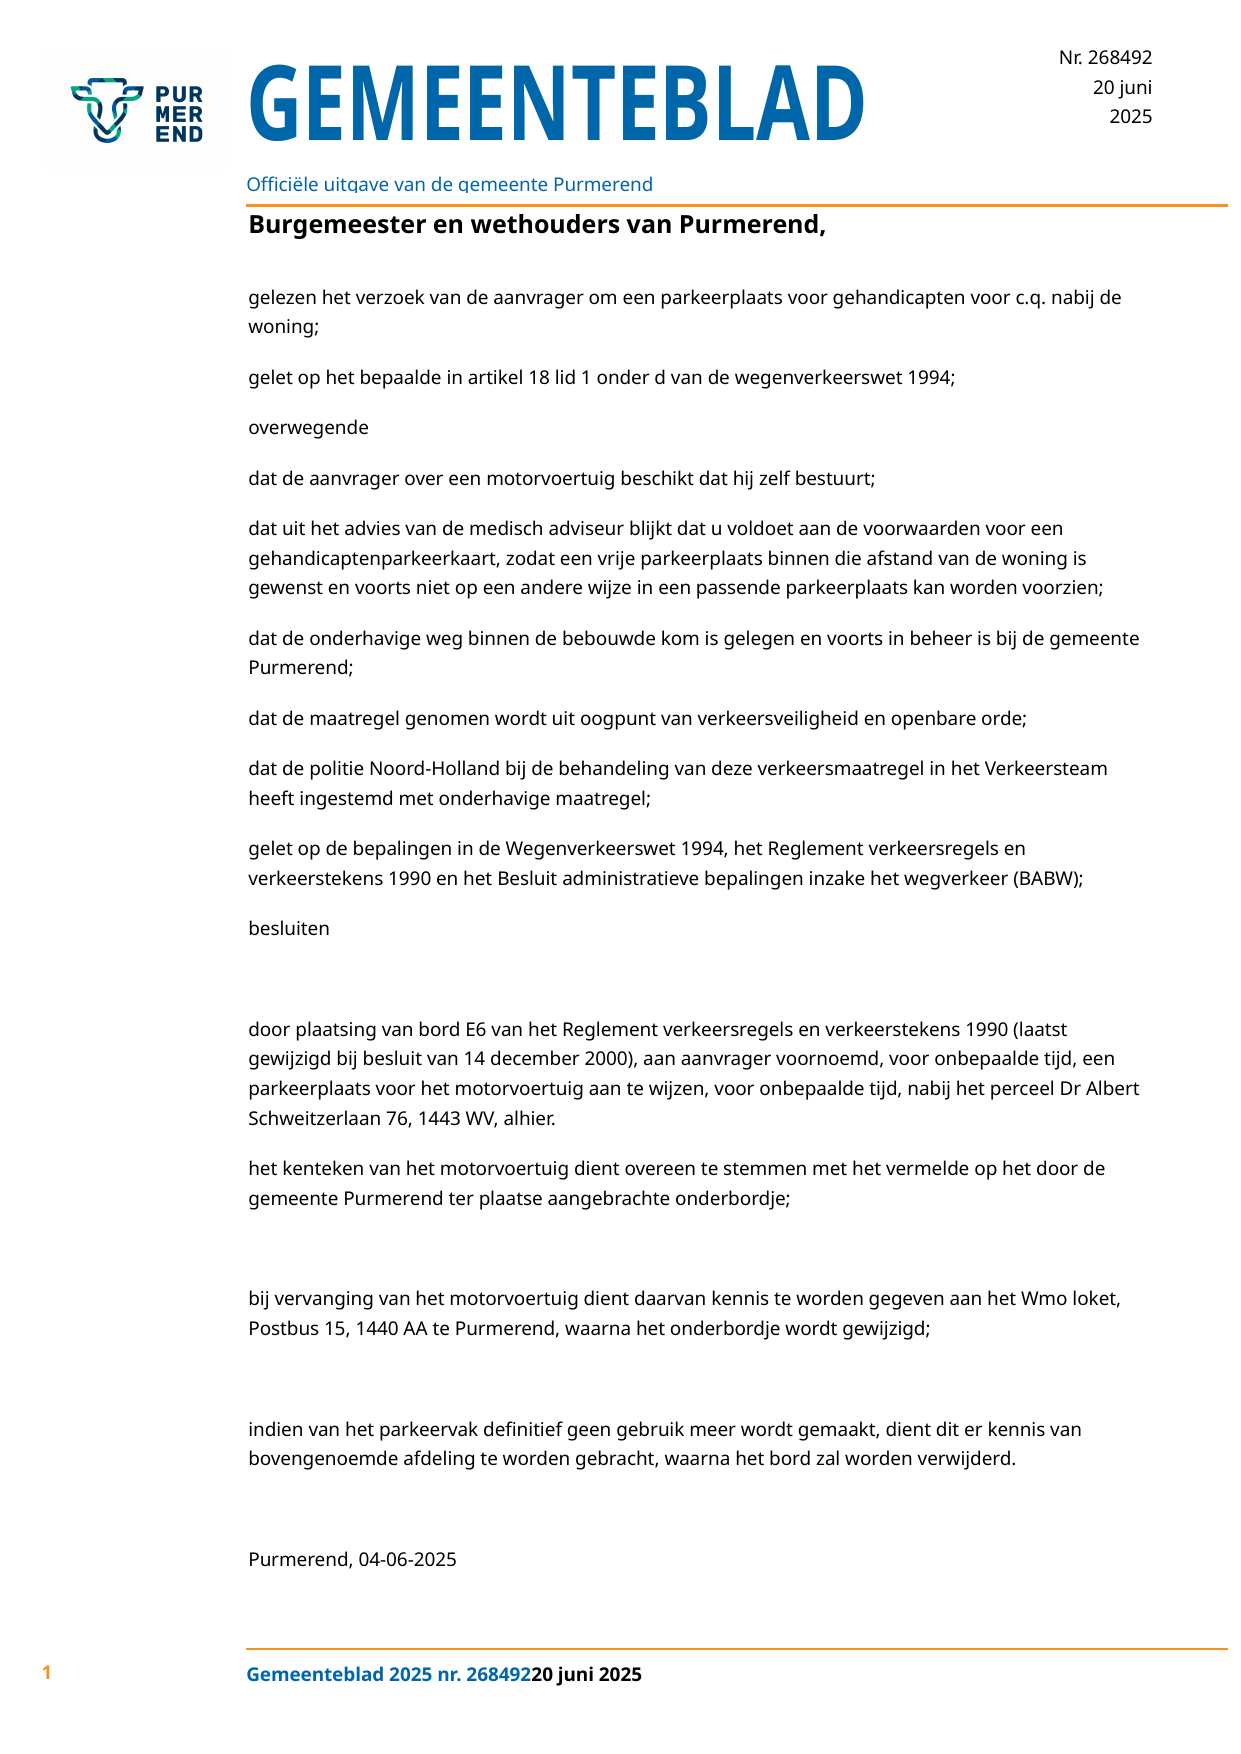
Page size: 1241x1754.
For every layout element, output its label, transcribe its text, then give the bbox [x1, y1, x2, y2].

text gelezen het verzoek van de aanvrager om een parkeerplaats voor gehandicapten voor c.q. nabij de woning; [248, 284, 1152, 339]
text door plaatsing van bord E6 van het Reglement verkeersregels en verkeerstekens 1990 (laatst gewijzigd bij besluit van 14 december 2000), aan aanvrager voornoemd, voor onbepaalde tijd, een parkeerplaats voor het motorvoertuig aan te wijzen, voor onbepaalde tijd, nabij het perceel Dr Albert Schweitzerlaan 76, 1443 WV, alhier. [248, 1016, 1152, 1131]
text gelet op het bepaalde in artikel 18 lid 1 onder d van de wegenverkeerswet 1994; [248, 364, 1152, 390]
text besluiten [248, 915, 1152, 941]
text dat de politie Noord-Holland bij de behandeling van deze verkeersmaatregel in het Verkeersteam heeft ingestemd met onderhavige maatregel; [248, 755, 1152, 811]
text bij vervanging van het motorvoertuig dient daarvan kennis te worden gegeven aan het Wmo loket, Postbus 15, 1440 AA te Purmerend, waarna het onderbordje wordt gewijzigd; [248, 1286, 1152, 1341]
text het kenteken van het motorvoertuig dient overeen te stemmen met het vermelde op het door de gemeente Purmerend ter plaatse aangebrachte onderbordje; [248, 1155, 1152, 1211]
text gelet op de bepalingen in de Wegenverkeerswet 1994, het Reglement verkeersregels en verkeerstekens 1990 en het Besluit administratieve bepalingen inzake het wegverkeer (BABW); [248, 835, 1152, 891]
text dat de onderhavige weg binnen de bebouwde kom is gelegen en voorts in beheer is bij de gemeente Purmerend; [248, 625, 1152, 680]
text dat uit het advies van de medisch adviseur blijkt dat u voldoet aan de voorwaarden voor een gehandicaptenparkeerkaart, zodat een vrije parkeerplaats binnen die afstand van de woning is gewenst en voorts niet op een andere wijze in een passende parkeerplaats kan worden voorzien; [248, 515, 1152, 600]
text Burgemeester en wethouders van Purmerend, [248, 207, 1152, 241]
text dat de maatregel genomen wordt uit oogpunt van verkeersveiligheid en openbare orde; [248, 705, 1152, 731]
text Purmerend, 04-06-2025 [248, 1546, 1152, 1572]
text indien van het parkeervak definitief geen gebruik meer wordt gemaakt, dient dit er kennis van bovengenoemde afdeling te worden gebracht, waarna het bord zal worden verwijderd. [248, 1416, 1152, 1471]
text dat de aanvrager over een motorvoertuig beschikt dat hij zelf bestuurt; [248, 465, 1152, 491]
text overwegende [248, 414, 1152, 440]
picture [41, 47, 231, 172]
